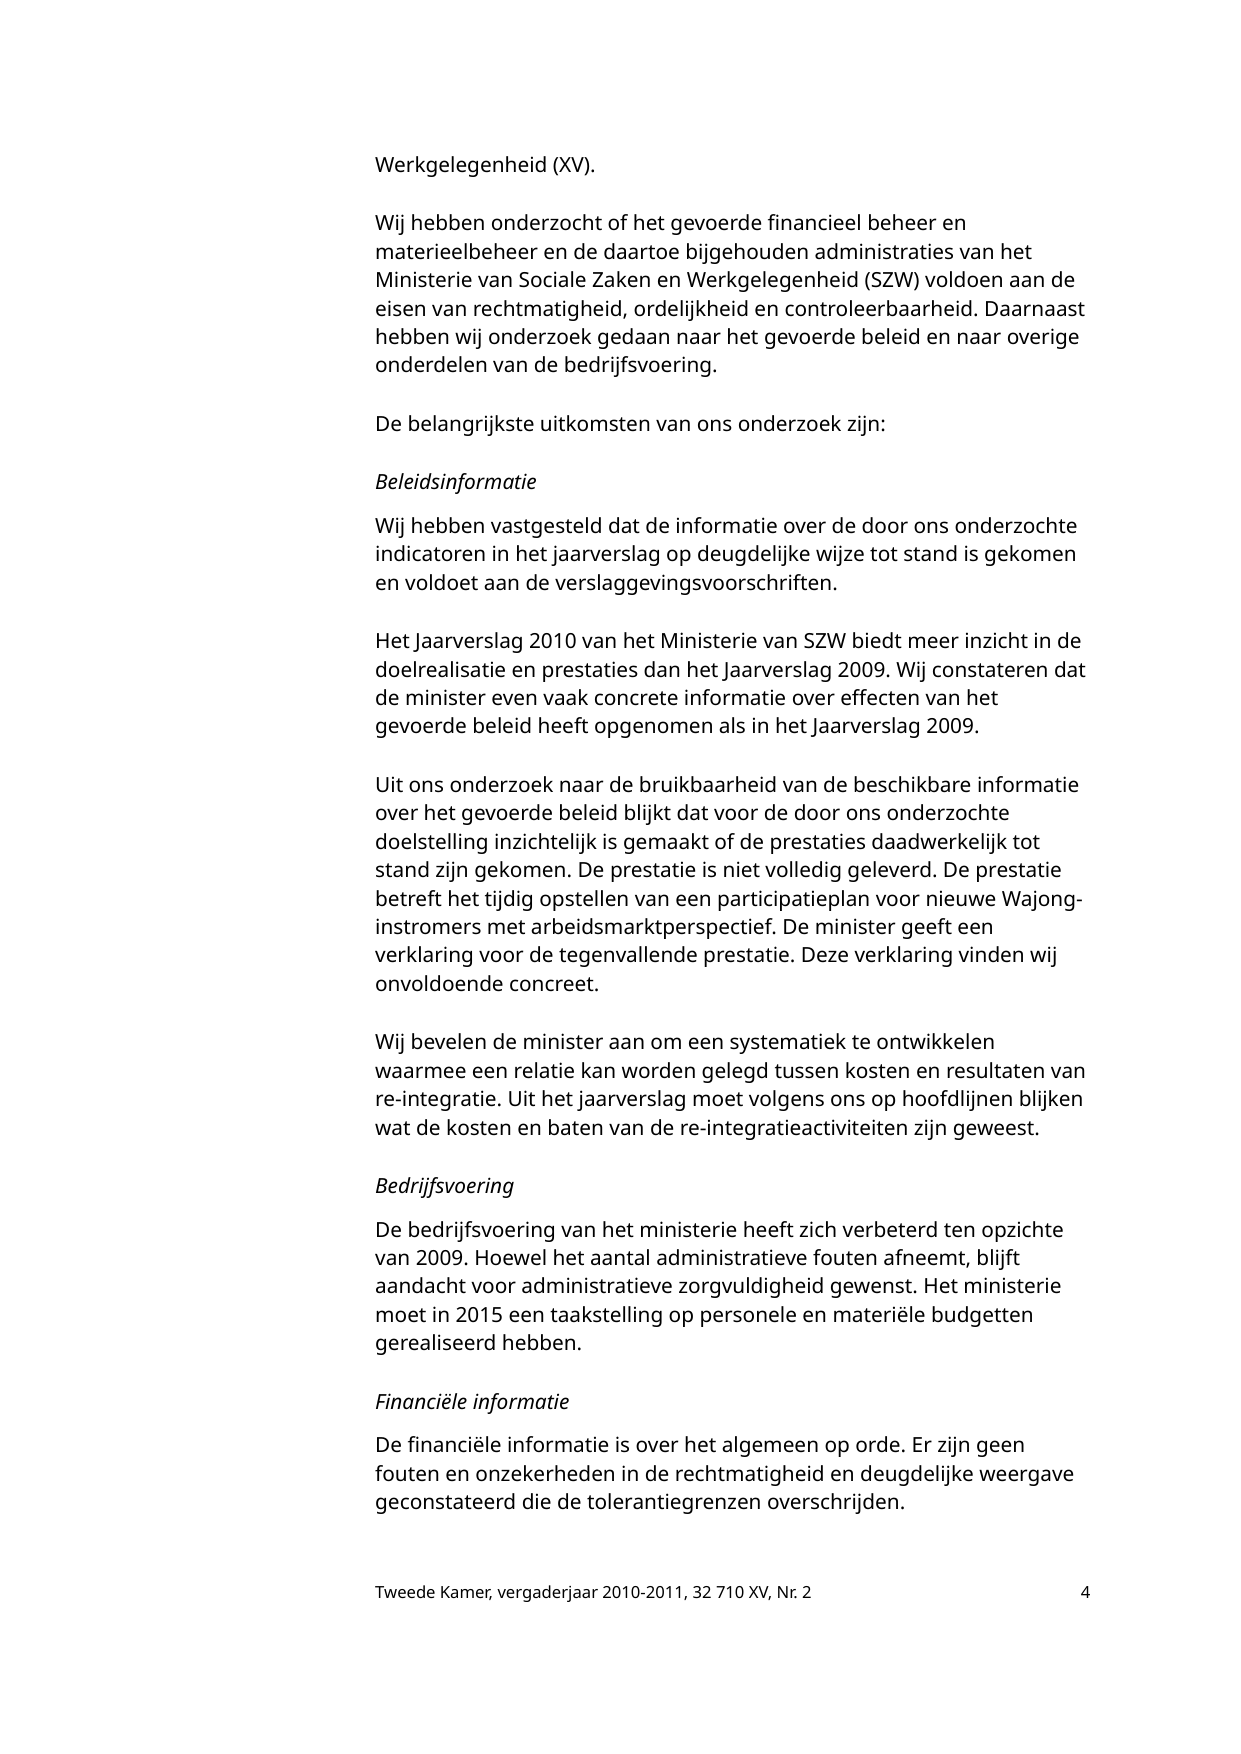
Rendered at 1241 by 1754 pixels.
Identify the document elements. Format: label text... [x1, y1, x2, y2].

text Bedrijfsvoering [375, 1171, 1090, 1200]
text De belangrijkste uitkomsten van ons onderzoek zijn: [375, 409, 1090, 437]
text Werkgelegenheid (XV). [375, 150, 1090, 178]
text De financiële informatie is over het algemeen op orde. Er zijn geen fouten en onzekerheden in de rechtmatigheid en deugdelijke weergave geconstateerd die de tolerantiegrenzen overschrijden. [375, 1430, 1090, 1516]
text Het Jaarverslag 2010 van het Ministerie van SZW biedt meer inzicht in de doelrealisatie en prestaties dan het Jaarverslag 2009. Wij constateren dat de minister even vaak concrete informatie over effecten van het gevoerde beleid heeft opgenomen als in het Jaarverslag 2009. [375, 626, 1090, 740]
text Financiële informatie [375, 1387, 1090, 1415]
text Wij hebben onderzocht of het gevoerde financieel beheer en materieelbeheer en de daartoe bijgehouden administraties van het Ministerie van Sociale Zaken en Werkgelegenheid (SZW) voldoen aan de eisen van rechtmatigheid, ordelijkheid en controleerbaarheid. Daarnaast hebben wij onderzoek gedaan naar het gevoerde beleid en naar overige onderdelen van de bedrijfsvoering. [375, 208, 1090, 379]
text Wij hebben vastgesteld dat de informatie over de door ons onderzochte indicatoren in het jaarverslag op deugdelijke wijze tot stand is gekomen en voldoet aan de verslaggevingsvoorschriften. [375, 511, 1090, 596]
text Wij bevelen de minister aan om een systematiek te ontwikkelen waarmee een relatie kan worden gelegd tussen kosten en resultaten van re-integratie. Uit het jaarverslag moet volgens ons op hoofdlijnen blijken wat de kosten en baten van de re-integratieactiviteiten zijn geweest. [375, 1027, 1090, 1141]
text Beleidsinformatie [375, 467, 1090, 496]
text De bedrijfsvoering van het ministerie heeft zich verbeterd ten opzichte van 2009. Hoewel het aantal administratieve fouten afneemt, blijft aandacht voor administratieve zorgvuldigheid gewenst. Het ministerie moet in 2015 een taakstelling op personele en materiële budgetten gerealiseerd hebben. [375, 1215, 1090, 1357]
text Uit ons onderzoek naar de bruikbaarheid van de beschikbare informatie over het gevoerde beleid blijkt dat voor de door ons onderzochte doelstelling inzichtelijk is gemaakt of de prestaties daadwerkelijk tot stand zijn gekomen. De prestatie is niet volledig geleverd. De prestatie betreft het tijdig opstellen van een participatieplan voor nieuwe Wajong-instromers met arbeidsmarktperspectief. De minister geeft een verklaring voor de tegenvallende prestatie. Deze verklaring vinden wij onvoldoende concreet. [375, 770, 1090, 997]
